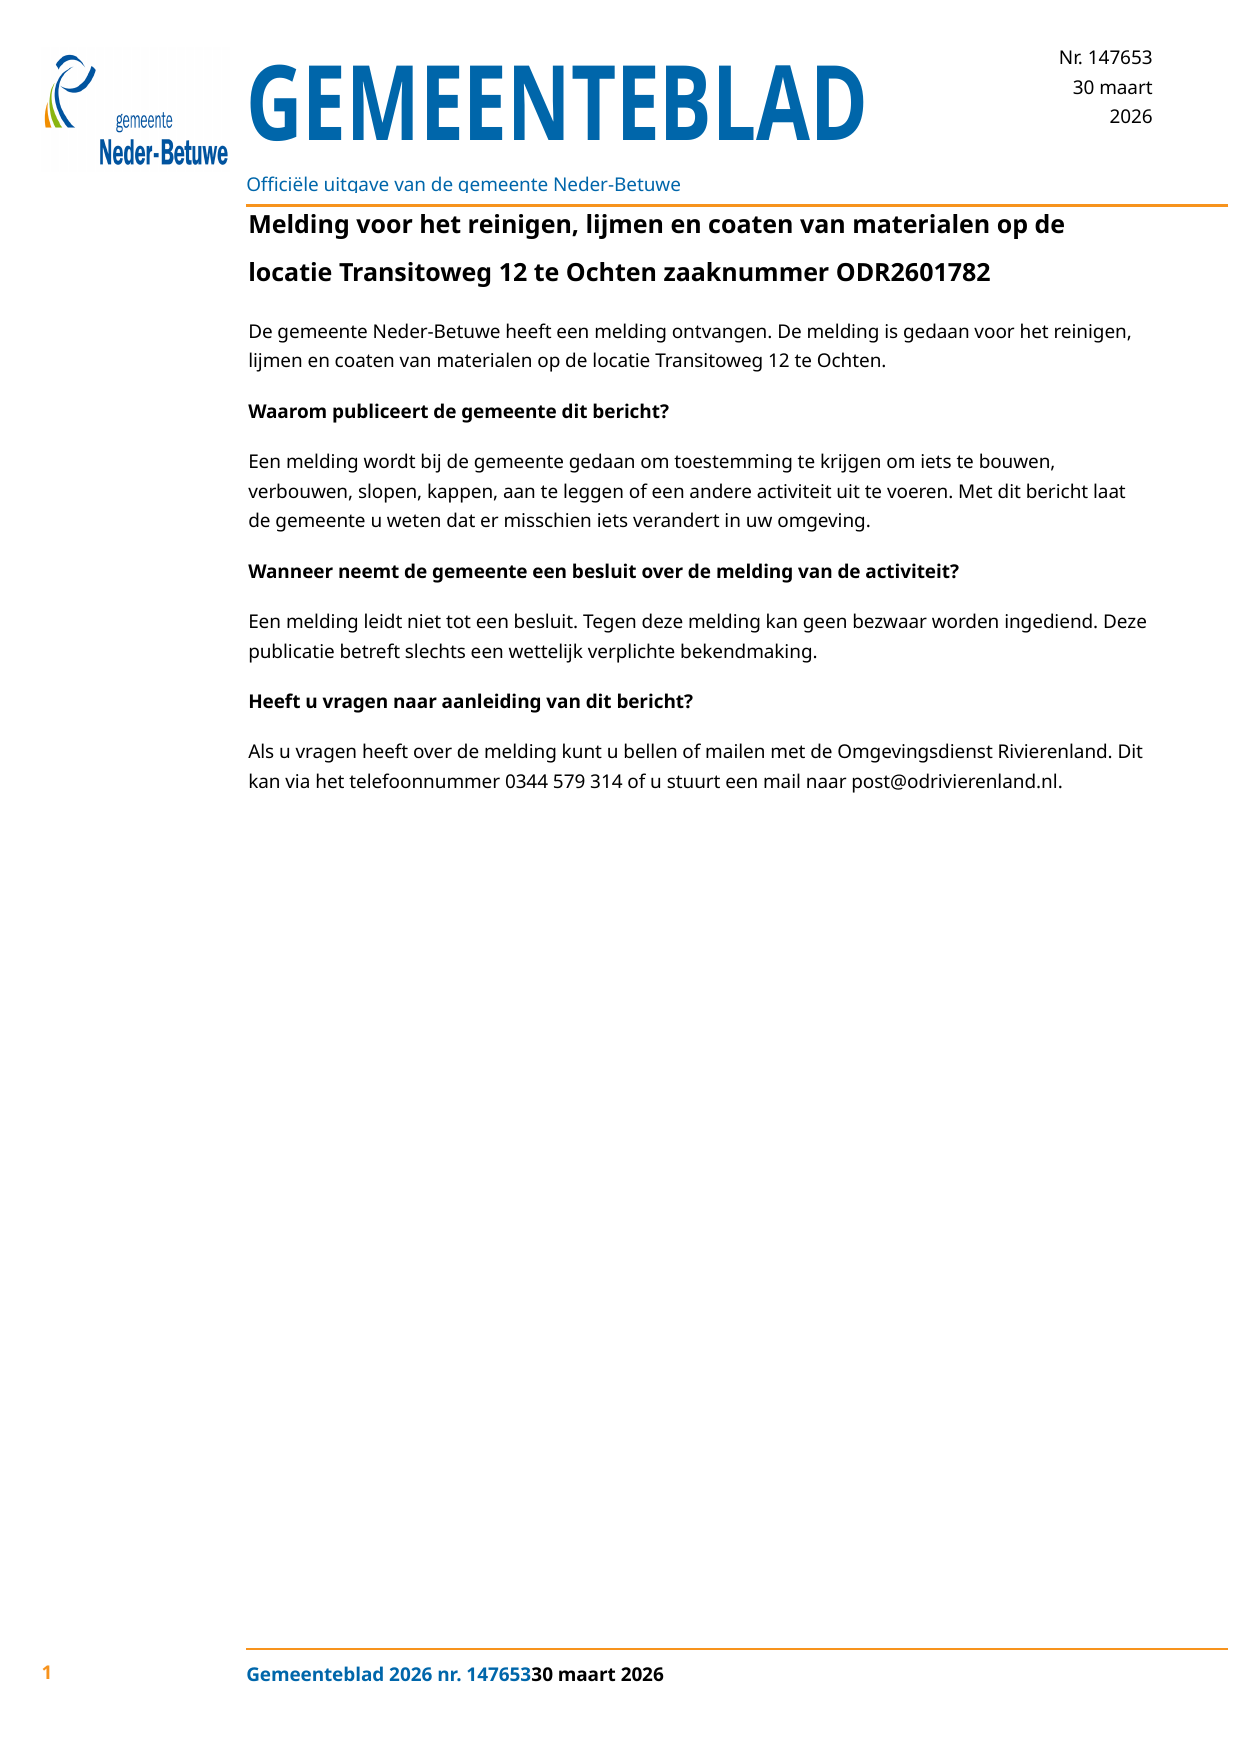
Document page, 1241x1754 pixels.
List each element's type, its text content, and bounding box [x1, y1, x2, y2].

text Een melding leidt niet tot een besluit. Tegen deze melding kan geen bezwaar worden ingediend. Deze publicatie betreft slechts een wettelijk verplichte bekendmaking. [248, 608, 1152, 664]
text Heeft u vragen naar aanleiding van dit bericht? [248, 688, 1152, 714]
text Als u vragen heeft over de melding kunt u bellen of mailen met de Omgevingsdienst Rivierenland. Dit kan via het telefoonnummer 0344 579 314 of u stuurt een mail naar post@odrivierenland.nl. [248, 739, 1152, 794]
text De gemeente Neder-Betuwe heeft een melding ontvangen. De melding is gedaan voor het reinigen, lijmen en coaten van materialen op de locatie Transitoweg 12 te Ochten. [248, 318, 1152, 373]
text Wanneer neemt de gemeente een besluit over de melding van de activiteit? [248, 558, 1152, 584]
text Melding voor het reinigen, lijmen en coaten van materialen op de locatie Transitoweg 12 te Ochten zaaknummer ODR2601782 [248, 207, 1152, 288]
text Waarom publiceert de gemeente dit bericht? [248, 398, 1152, 424]
picture [41, 47, 231, 172]
text Een melding wordt bij de gemeente gedaan om toestemming te krijgen om iets te bouwen, verbouwen, slopen, kappen, aan te leggen of een andere activiteit uit te voeren. Met dit bericht laat de gemeente u weten dat er misschien iets verandert in uw omgeving. [248, 448, 1152, 533]
